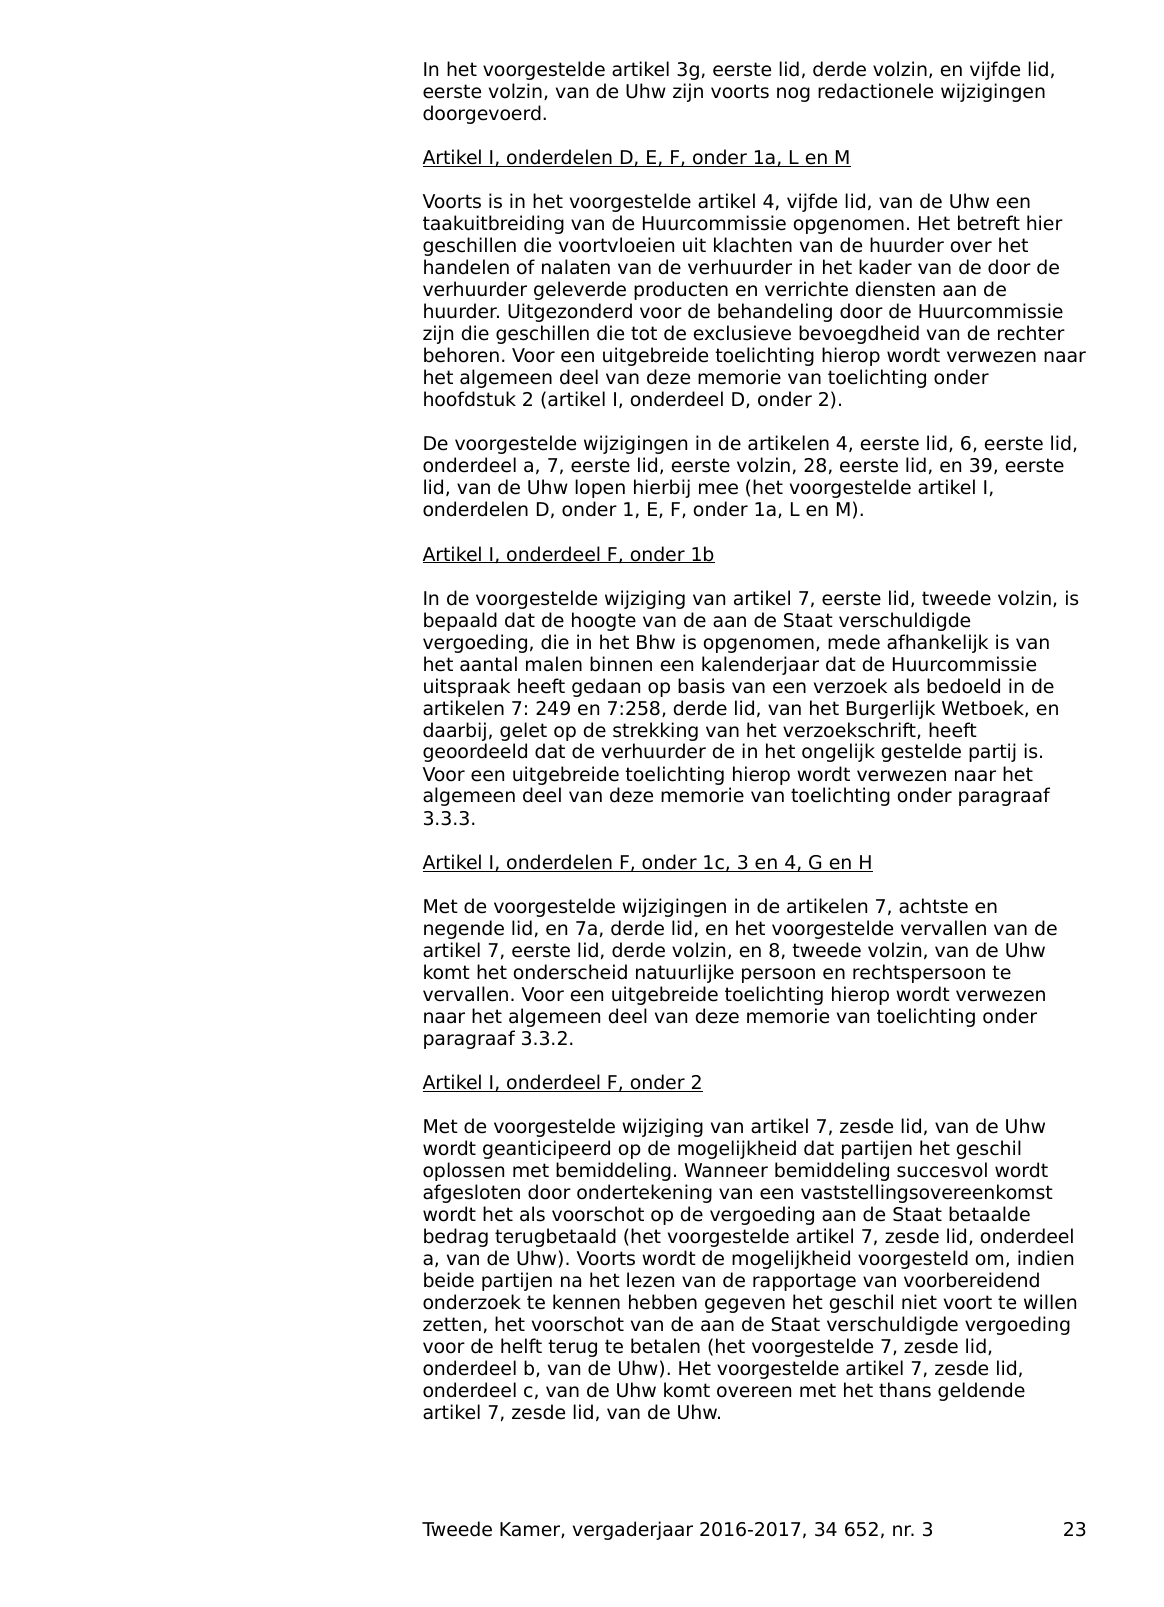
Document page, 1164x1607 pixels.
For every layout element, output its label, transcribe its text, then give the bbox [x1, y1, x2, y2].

subtitle Artikel I, onderdeel F, onder 1b [422, 543, 1087, 565]
subtitle Artikel I, onderdelen D, E, F, onder 1a, L en M [422, 147, 1087, 169]
text In het voorgestelde artikel 3g, eerste lid, derde volzin, en vijfde lid, eerste volzin, van de Uhw zijn voorts nog redactionele wijzigingen doorgevoerd. [422, 59, 1087, 125]
text Met de voorgestelde wijziging van artikel 7, zesde lid, van de Uhw wordt geanticipeerd op de mogelijkheid dat partijen het geschil oplossen met bemiddeling. Wanneer bemiddeling succesvol wordt afgesloten door ondertekening van een vaststellingsovereenkomst wordt het als voorschot op de vergoeding aan de Staat betaalde bedrag terugbetaald (het voorgestelde artikel 7, zesde lid, onderdeel a, van de Uhw). Voorts wordt de mogelijkheid voorgesteld om, indien beide partijen na het lezen van de rapportage van voorbereidend onderzoek te kennen hebben gegeven het geschil niet voort te willen zetten, het voorschot van de aan de Staat verschuldigde vergoeding voor de helft terug te betalen (het voorgestelde 7, zesde lid, onderdeel b, van de Uhw). Het voorgestelde artikel 7, zesde lid, onderdeel c, van de Uhw komt overeen met het thans geldende artikel 7, zesde lid, van de Uhw. [422, 1116, 1087, 1424]
text In de voorgestelde wijziging van artikel 7, eerste lid, tweede volzin, is bepaald dat de hoogte van de aan de Staat verschuldigde vergoeding, die in het Bhw is opgenomen, mede afhankelijk is van het aantal malen binnen een kalenderjaar dat de Huurcommissie uitspraak heeft gedaan op basis van een verzoek als bedoeld in de artikelen 7: 249 en 7:258, derde lid, van het Burgerlijk Wetboek, en daarbij, gelet op de strekking van het verzoekschrift, heeft geoordeeld dat de verhuurder de in het ongelijk gestelde partij is. Voor een uitgebreide toelichting hierop wordt verwezen naar het algemeen deel van deze memorie van toelichting onder paragraaf 3.3.3. [422, 588, 1087, 829]
text Met de voorgestelde wijzigingen in de artikelen 7, achtste en negende lid, en 7a, derde lid, en het voorgestelde vervallen van de artikel 7, eerste lid, derde volzin, en 8, tweede volzin, van de Uhw komt het onderscheid natuurlijke persoon en rechtspersoon te vervallen. Voor een uitgebreide toelichting hierop wordt verwezen naar het algemeen deel van deze memorie van toelichting onder paragraaf 3.3.2. [422, 896, 1087, 1049]
subtitle Artikel I, onderdelen F, onder 1c, 3 en 4, G en H [422, 852, 1087, 873]
subtitle Artikel I, onderdeel F, onder 2 [422, 1072, 1087, 1094]
text De voorgestelde wijzigingen in de artikelen 4, eerste lid, 6, eerste lid, onderdeel a, 7, eerste lid, eerste volzin, 28, eerste lid, en 39, eerste lid, van de Uhw lopen hierbij mee (het voorgestelde artikel I, onderdelen D, onder 1, E, F, onder 1a, L en M). [422, 433, 1087, 521]
text Voorts is in het voorgestelde artikel 4, vijfde lid, van de Uhw een taakuitbreiding van de Huurcommissie opgenomen. Het betreft hier geschillen die voortvloeien uit klachten van de huurder over het handelen of nalaten van de verhuurder in het kader van de door de verhuurder geleverde producten en verrichte diensten aan de huurder. Uitgezonderd voor de behandeling door de Huurcommissie zijn die geschillen die tot de exclusieve bevoegdheid van de rechter behoren. Voor een uitgebreide toelichting hierop wordt verwezen naar het algemeen deel van deze memorie van toelichting onder hoofdstuk 2 (artikel I, onderdeel D, onder 2). [422, 191, 1087, 411]
